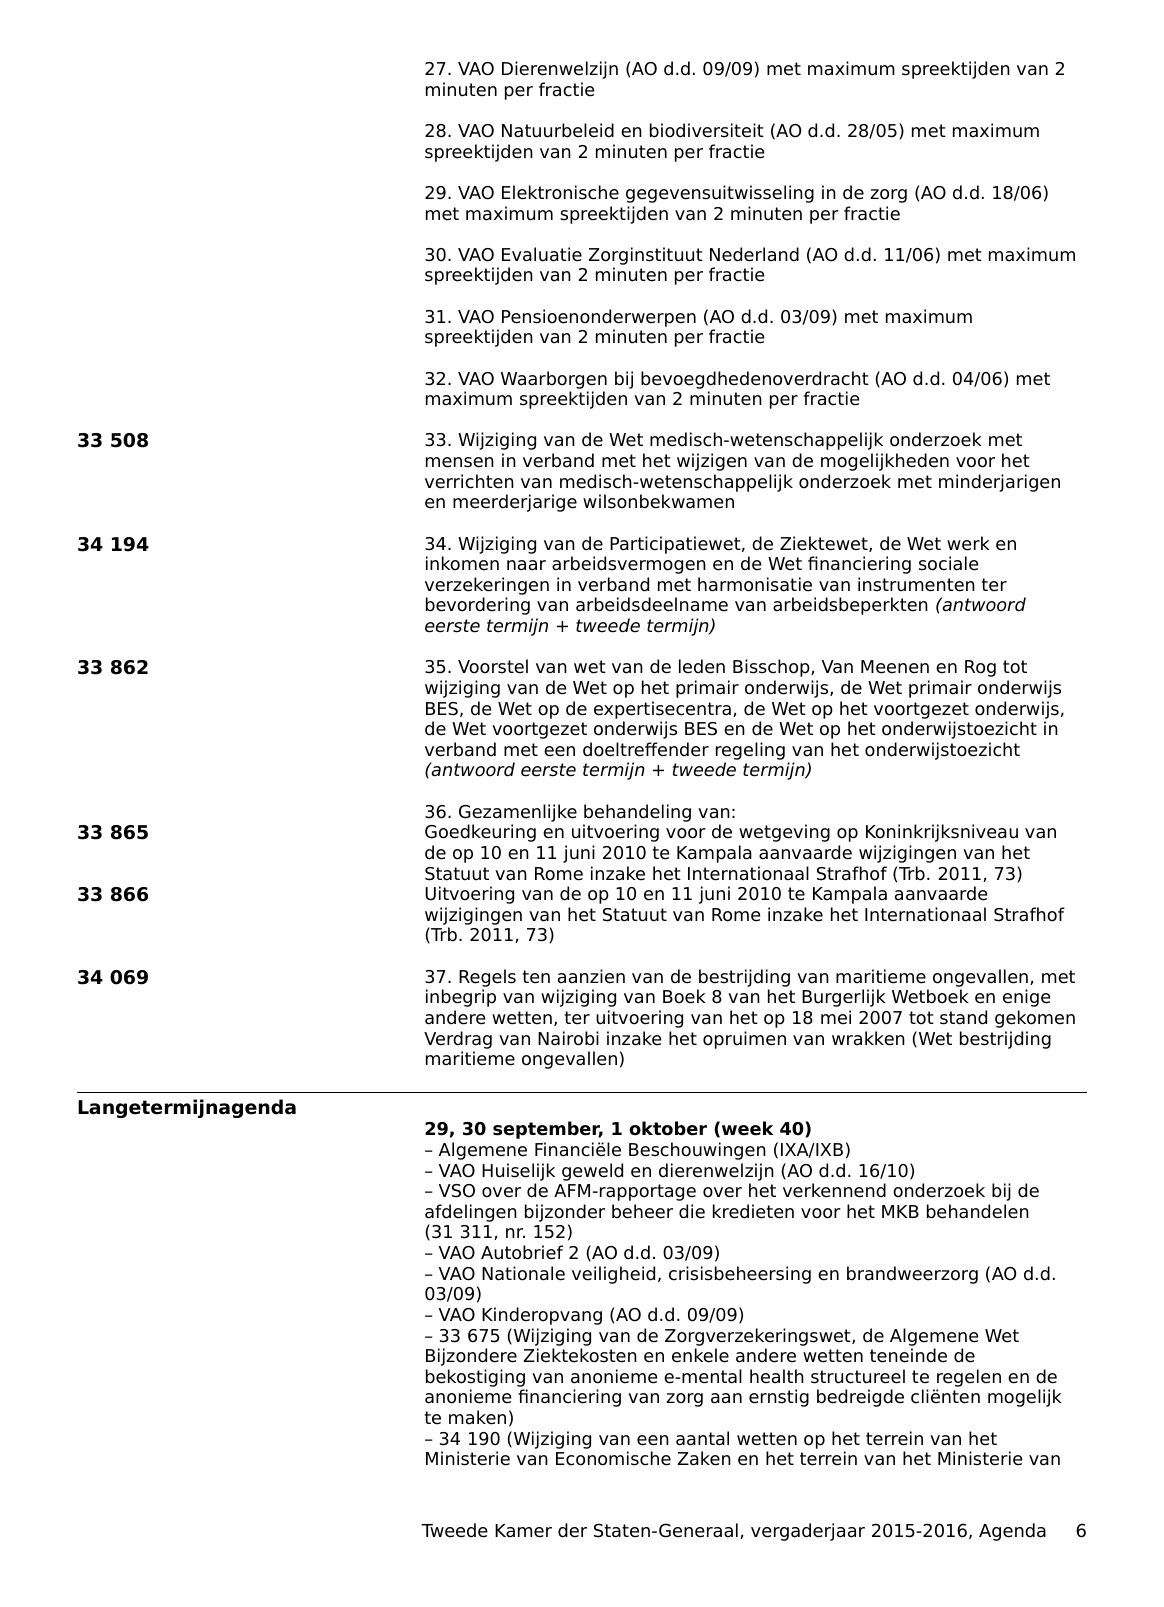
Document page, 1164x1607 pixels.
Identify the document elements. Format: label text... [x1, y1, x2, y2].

table_cell [77, 348, 401, 368]
table_cell [77, 1429, 401, 1470]
table_cell 33 866 [77, 884, 401, 946]
table_cell [418, 946, 1087, 967]
table_cell – VAO Huiselijk geweld en dierenwelzijn (AO d.d. 16/10) [418, 1161, 1087, 1181]
table_cell [77, 369, 401, 410]
table_cell [77, 1119, 401, 1140]
table_cell [77, 513, 401, 533]
table_cell 34 069 [77, 967, 401, 1070]
table_cell [77, 59, 401, 100]
table_cell [401, 513, 418, 533]
table_cell 33 865 [77, 822, 401, 884]
table_cell [401, 245, 418, 286]
table_cell [401, 1326, 418, 1429]
table_cell [77, 183, 401, 224]
table_cell [401, 802, 418, 822]
table_cell [401, 1305, 418, 1326]
table_cell – 33 675 (Wijziging van de Zorgverzekeringswet, de Algemene Wet Bijzondere Ziektekosten en enkele andere wetten teneinde de bekostiging van anonieme e-mental health structureel te regelen en de anonieme financiering van zorg aan ernstig bedreigde cliënten mogelijk te maken) [418, 1326, 1087, 1429]
table_cell – VAO Nationale veiligheid, crisisbeheersing en brandweerzorg (AO d.d. 03/09) [418, 1264, 1087, 1305]
table_cell Uitvoering van de op 10 en 11 juni 2010 te Kampala aanvaarde wijzigingen van het Statuut van Rome inzake het Internationaal Strafhof (Trb. 2011, 73) [418, 884, 1087, 946]
table_cell [401, 59, 418, 100]
table_cell [401, 967, 418, 1070]
table_cell [401, 781, 418, 802]
table_cell 28. VAO Natuurbeleid en biodiversiteit (AO d.d. 28/05) met maximum spreektijden van 2 minuten per fractie [418, 121, 1087, 162]
table_cell [401, 657, 418, 781]
table_cell [401, 1243, 418, 1264]
table_cell 30. VAO Evaluatie Zorginstituut Nederland (AO d.d. 11/06) met maximum spreektijden van 2 minuten per fractie [418, 245, 1087, 286]
table_cell [418, 637, 1087, 657]
table_cell [77, 1264, 401, 1305]
table_cell [77, 946, 401, 967]
table_cell – 34 190 (Wijziging van een aantal wetten op het terrein van het Ministerie van Economische Zaken en het terrein van het Ministerie van [418, 1429, 1087, 1470]
table_cell [418, 162, 1087, 183]
table_cell [401, 430, 418, 513]
table_cell [401, 1119, 418, 1140]
table_cell – Algemene Financiële Beschouwingen (IXA/IXB) [418, 1140, 1087, 1161]
table_cell [77, 286, 401, 307]
table_cell 32. VAO Waarborgen bij bevoegdhedenoverdracht (AO d.d. 04/06) met maximum spreektijden van 2 minuten per fractie [418, 369, 1087, 410]
table_header Langetermijnagenda [77, 1093, 401, 1119]
table_cell [401, 1429, 418, 1470]
table_cell [418, 410, 1087, 430]
table_cell [77, 224, 401, 245]
table_cell 29. VAO Elektronische gegevensuitwisseling in de zorg (AO d.d. 18/06) met maximum spreektijden van 2 minuten per fractie [418, 183, 1087, 224]
table_cell [77, 802, 401, 822]
table_cell [401, 1181, 418, 1243]
table_cell [401, 637, 418, 657]
table_cell [418, 513, 1087, 533]
table_cell 36. Gezamenlijke behandeling van: [418, 802, 1087, 822]
table_cell [77, 307, 401, 348]
table_cell 34 194 [77, 534, 401, 637]
table_cell [77, 121, 401, 162]
table_cell [418, 286, 1087, 307]
table_cell [401, 410, 418, 430]
table_cell [401, 369, 418, 410]
table_cell 35. Voorstel van wet van de leden Bisschop, Van Meenen en Rog tot wijziging van de Wet op het primair onderwijs, de Wet primair onderwijs BES, de Wet op de expertisecentra, de Wet op het voortgezet onderwijs, de Wet voortgezet onderwijs BES en de Wet op het onderwijstoezicht in verband met een doeltreffender regeling van het onderwijstoezicht (antwoord eerste termijn + tweede termijn) [418, 657, 1087, 781]
table_cell 29, 30 september, 1 oktober (week 40) [418, 1119, 1087, 1140]
table_cell [77, 1243, 401, 1264]
table_cell 37. Regels ten aanzien van de bestrijding van maritieme ongevallen, met inbegrip van wijziging van Boek 8 van het Burgerlijk Wetboek en enige andere wetten, ter uitvoering van het op 18 mei 2007 tot stand gekomen Verdrag van Nairobi inzake het opruimen van wrakken (Wet bestrijding maritieme ongevallen) [418, 967, 1087, 1070]
table_cell – VAO Autobrief 2 (AO d.d. 03/09) [418, 1243, 1087, 1264]
table_cell [401, 307, 418, 348]
table_cell – VSO over de AFM-rapportage over het verkennend onderzoek bij de afdelingen bijzonder beheer die kredieten voor het MKB behandelen (31 311, nr. 152) [418, 1181, 1087, 1243]
table_cell [77, 1326, 401, 1429]
table_cell [401, 884, 418, 946]
table_cell [401, 224, 418, 245]
table_cell [418, 781, 1087, 802]
table_cell 33. Wijziging van de Wet medisch-wetenschappelijk onderzoek met mensen in verband met het wijzigen van de mogelijkheden voor het verrichten van medisch-wetenschappelijk onderzoek met minderjarigen en meerderjarige wilsonbekwamen [418, 430, 1087, 513]
table_cell 27. VAO Dierenwelzijn (AO d.d. 09/09) met maximum spreektijden van 2 minuten per fractie [418, 59, 1087, 100]
table_cell [401, 183, 418, 224]
table_cell [77, 162, 401, 183]
table_cell 34. Wijziging van de Participatiewet, de Ziektewet, de Wet werk en inkomen naar arbeidsvermogen en de Wet financiering sociale verzekeringen in verband met harmonisatie van instrumenten ter bevordering van arbeidsdeelname van arbeidsbeperkten (antwoord eerste termijn + tweede termijn) [418, 534, 1087, 637]
table_cell [77, 100, 401, 121]
table_cell [77, 781, 401, 802]
table_header [401, 1093, 418, 1119]
table_cell [401, 1140, 418, 1161]
table_cell [401, 946, 418, 967]
table_header [418, 1093, 1087, 1119]
table_cell [401, 1264, 418, 1305]
table_cell [401, 121, 418, 162]
table_cell [401, 1161, 418, 1181]
table_cell [77, 410, 401, 430]
table_cell [401, 822, 418, 884]
table_cell [401, 534, 418, 637]
table_cell Goedkeuring en uitvoering voor de wetgeving op Koninkrijksniveau van de op 10 en 11 juni 2010 te Kampala aanvaarde wijzigingen van het Statuut van Rome inzake het Internationaal Strafhof (Trb. 2011, 73) [418, 822, 1087, 884]
table_cell [401, 162, 418, 183]
table_cell [77, 245, 401, 286]
table_cell [77, 637, 401, 657]
table_cell [401, 100, 418, 121]
table_cell [77, 1305, 401, 1326]
table_cell [401, 348, 418, 368]
table_cell [77, 1181, 401, 1243]
table_cell [77, 1161, 401, 1181]
table_cell [418, 100, 1087, 121]
table_cell 31. VAO Pensioenonderwerpen (AO d.d. 03/09) met maximum spreektijden van 2 minuten per fractie [418, 307, 1087, 348]
table_cell 33 862 [77, 657, 401, 781]
table_cell [401, 286, 418, 307]
table_cell [418, 224, 1087, 245]
table_cell [77, 1140, 401, 1161]
table_cell [418, 348, 1087, 368]
table_cell – VAO Kinderopvang (AO d.d. 09/09) [418, 1305, 1087, 1326]
table_cell 33 508 [77, 430, 401, 513]
